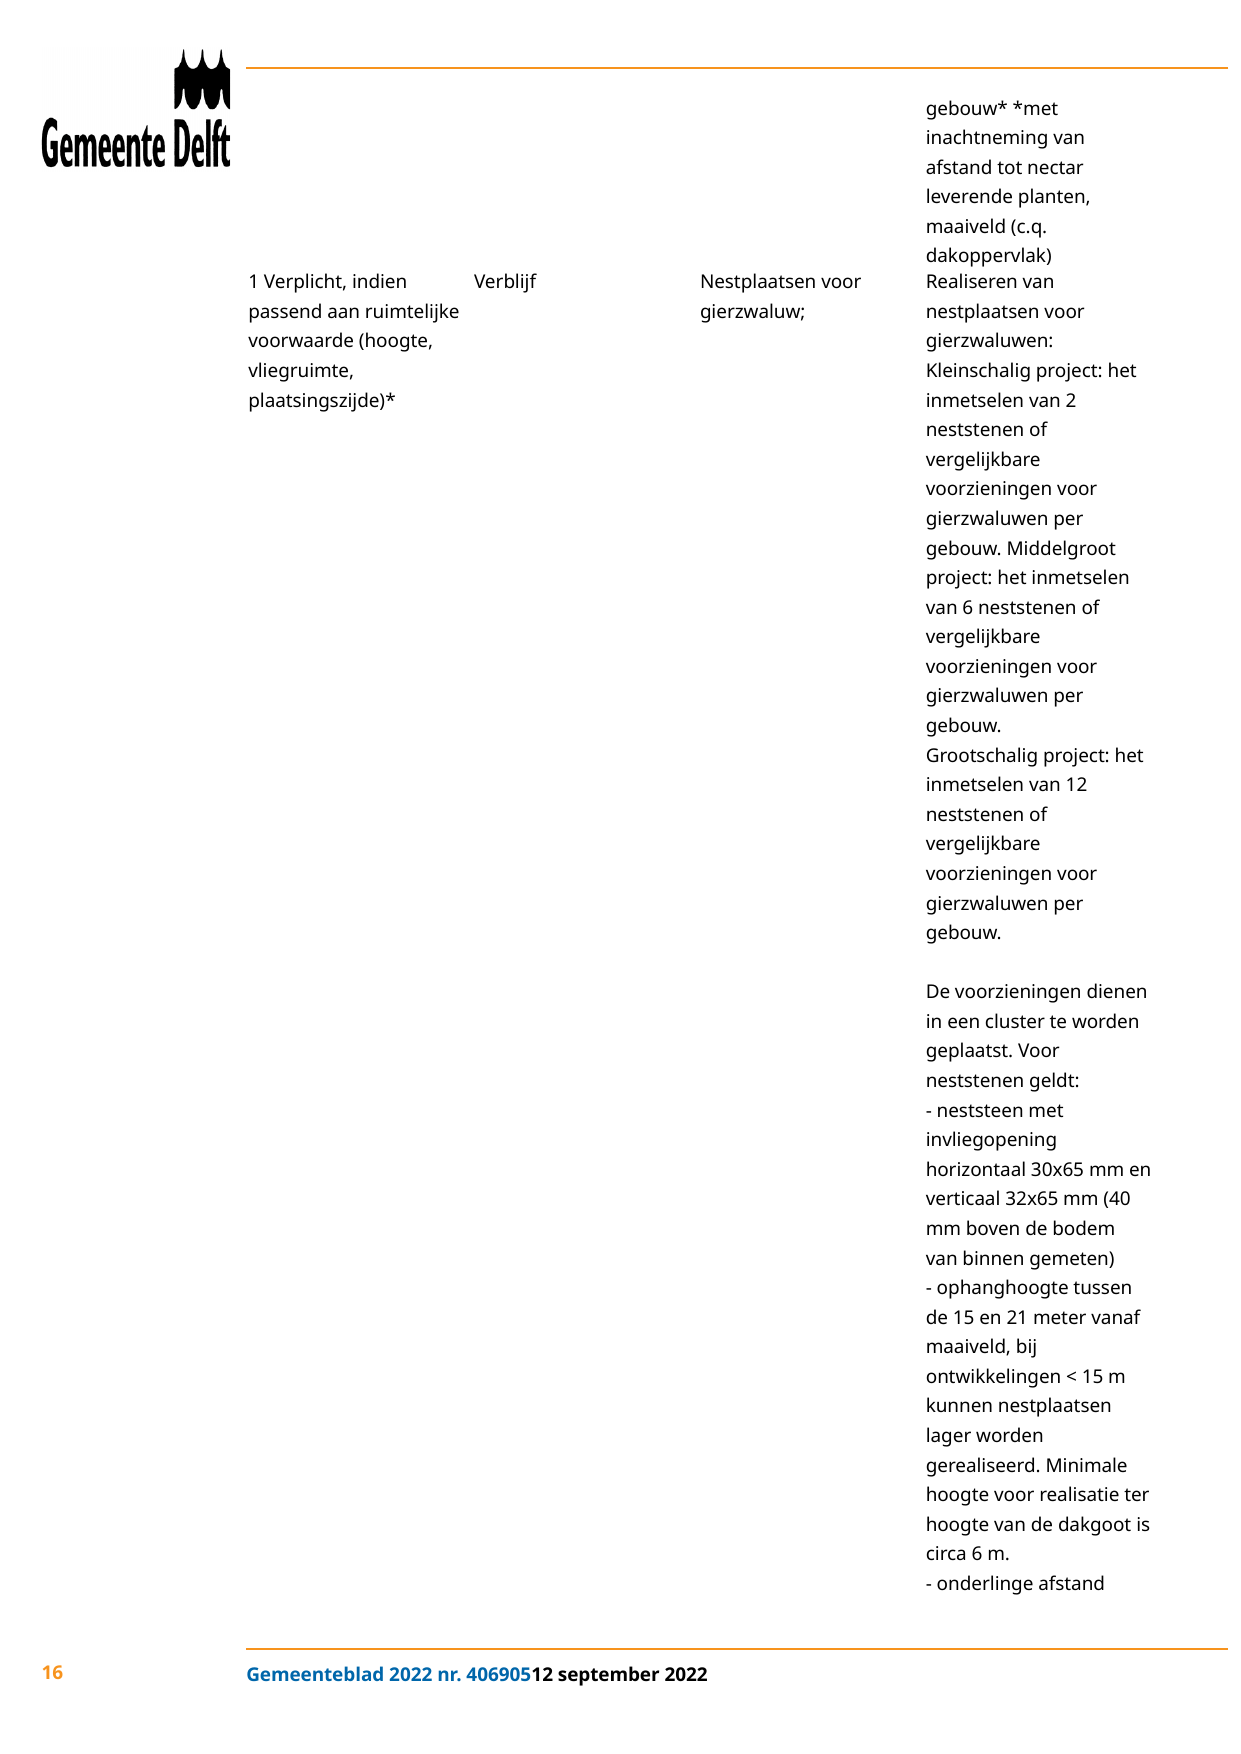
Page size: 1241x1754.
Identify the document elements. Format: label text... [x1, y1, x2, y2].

table_cell Realiseren van nestplaatsen voor gierzwaluwen: Kleinschalig project: het inmetselen van 2 neststenen of vergelijkbare voorzieningen voor gierzwaluwen per gebouw. Middelgroot project: het inmetselen van 6 neststenen of vergelijkbare voorzieningen voor gierzwaluwen per gebouw. Grootschalig project: het inmetselen van 12 neststenen of vergelijkbare voorzieningen voor gierzwaluwen per gebouw. De voorzieningen dienen in een cluster te worden geplaatst. Voor neststenen geldt: - neststeen met invliegopening horizontaal 30x65 mm en verticaal 32x65 mm (40 mm boven de bodem van binnen gemeten) - ophanghoogte tussen de 15 en 21 meter vanaf maaiveld, bij ontwikkelingen < 15 m kunnen nestplaatsen lager worden gerealiseerd. Minimale hoogte voor realisatie ter hoogte van de dakgoot is circa 6 m. - onderlinge afstand [926, 269, 1152, 1596]
table_cell 1 Verplicht, indien passend aan ruimtelijke voorwaarde (hoogte, vliegruimte, plaatsingszijde)* [248, 269, 474, 1596]
table_cell [474, 95, 700, 268]
table_cell gebouw* *met inachtneming van afstand tot nectar leverende planten, maaiveld (c.q. dakoppervlak) [926, 95, 1152, 268]
picture [41, 47, 231, 172]
table_cell Nestplaatsen voor gierzwaluw; [700, 269, 926, 1596]
table_cell [700, 95, 926, 268]
table_cell [248, 95, 474, 268]
table_cell Verblijf [474, 269, 700, 1596]
